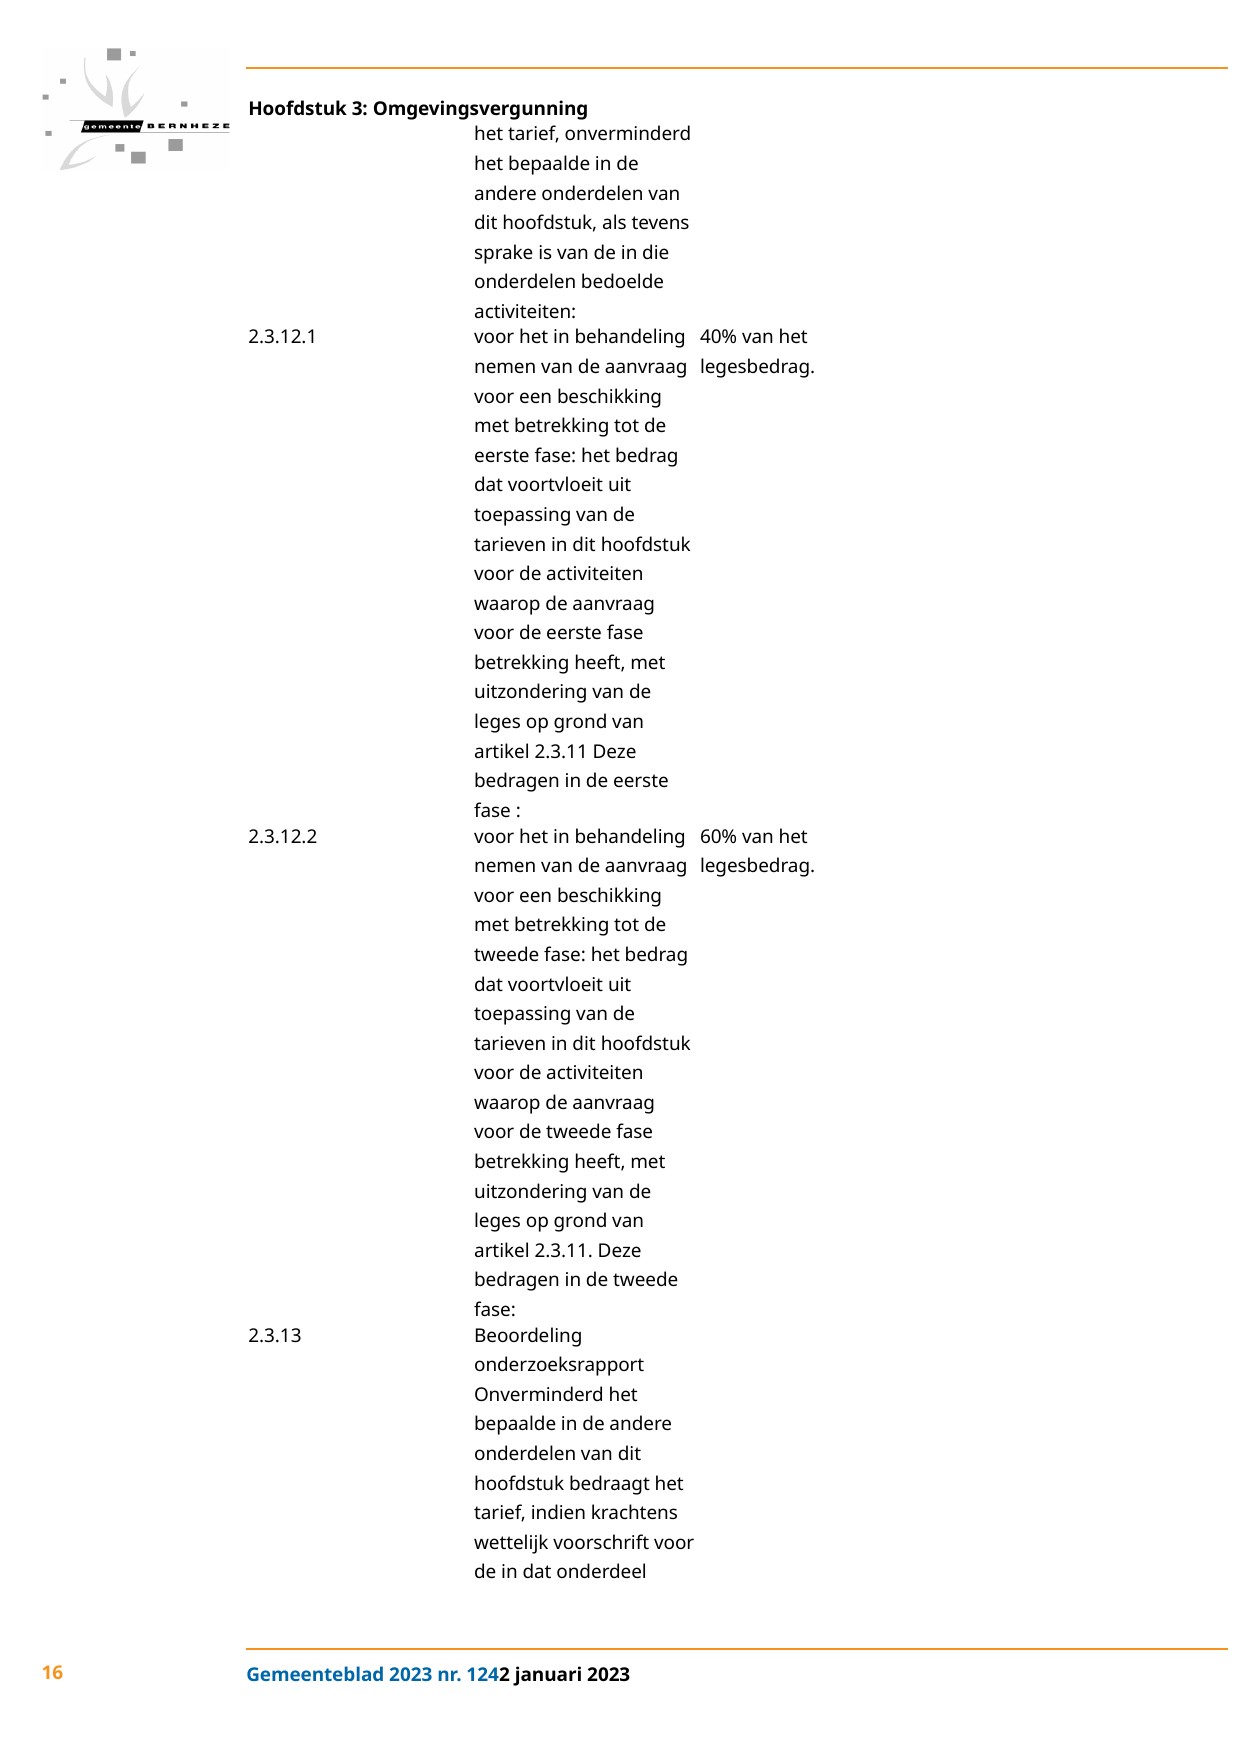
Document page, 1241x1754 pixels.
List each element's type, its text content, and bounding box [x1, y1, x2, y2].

table_header Hoofdstuk 3: Omgevingsvergunning [248, 95, 1152, 121]
table_cell [926, 121, 1152, 324]
table_cell het tarief, onverminderd het bepaalde in de andere onderdelen van dit hoofdstuk, als tevens sprake is van de in die onderdelen bedoelde activiteiten: [474, 121, 700, 324]
table_cell [248, 121, 474, 324]
table_cell voor het in behandeling nemen van de aanvraag voor een beschikking met betrekking tot de eerste fase: het bedrag dat voortvloeit uit toepassing van de tarieven in dit hoofdstuk voor de activiteiten waarop de aanvraag voor de eerste fase betrekking heeft, met uitzondering van de leges op grond van artikel 2.3.11 Deze bedragen in de eerste fase : [474, 324, 700, 823]
table_cell [926, 823, 1152, 1322]
table_cell 2.3.12.1 [248, 324, 474, 823]
table_cell voor het in behandeling nemen van de aanvraag voor een beschikking met betrekking tot de tweede fase: het bedrag dat voortvloeit uit toepassing van de tarieven in dit hoofdstuk voor de activiteiten waarop de aanvraag voor de tweede fase betrekking heeft, met uitzondering van de leges op grond van artikel 2.3.11. Deze bedragen in de tweede fase: [474, 823, 700, 1322]
table_cell 60% van het legesbedrag. [700, 823, 926, 1322]
picture [41, 47, 231, 172]
table_cell 2.3.13 [248, 1322, 474, 1584]
table_cell Beoordeling onderzoeksrapport Onverminderd het bepaalde in de andere onderdelen van dit hoofdstuk bedraagt het tarief, indien krachtens wettelijk voorschrift voor de in dat onderdeel [474, 1322, 700, 1584]
table_cell 40% van het legesbedrag. [700, 324, 926, 823]
table_cell [700, 1322, 926, 1584]
table_cell [926, 1322, 1152, 1584]
table_cell [700, 121, 926, 324]
table_cell [926, 324, 1152, 823]
table_cell 2.3.12.2 [248, 823, 474, 1322]
